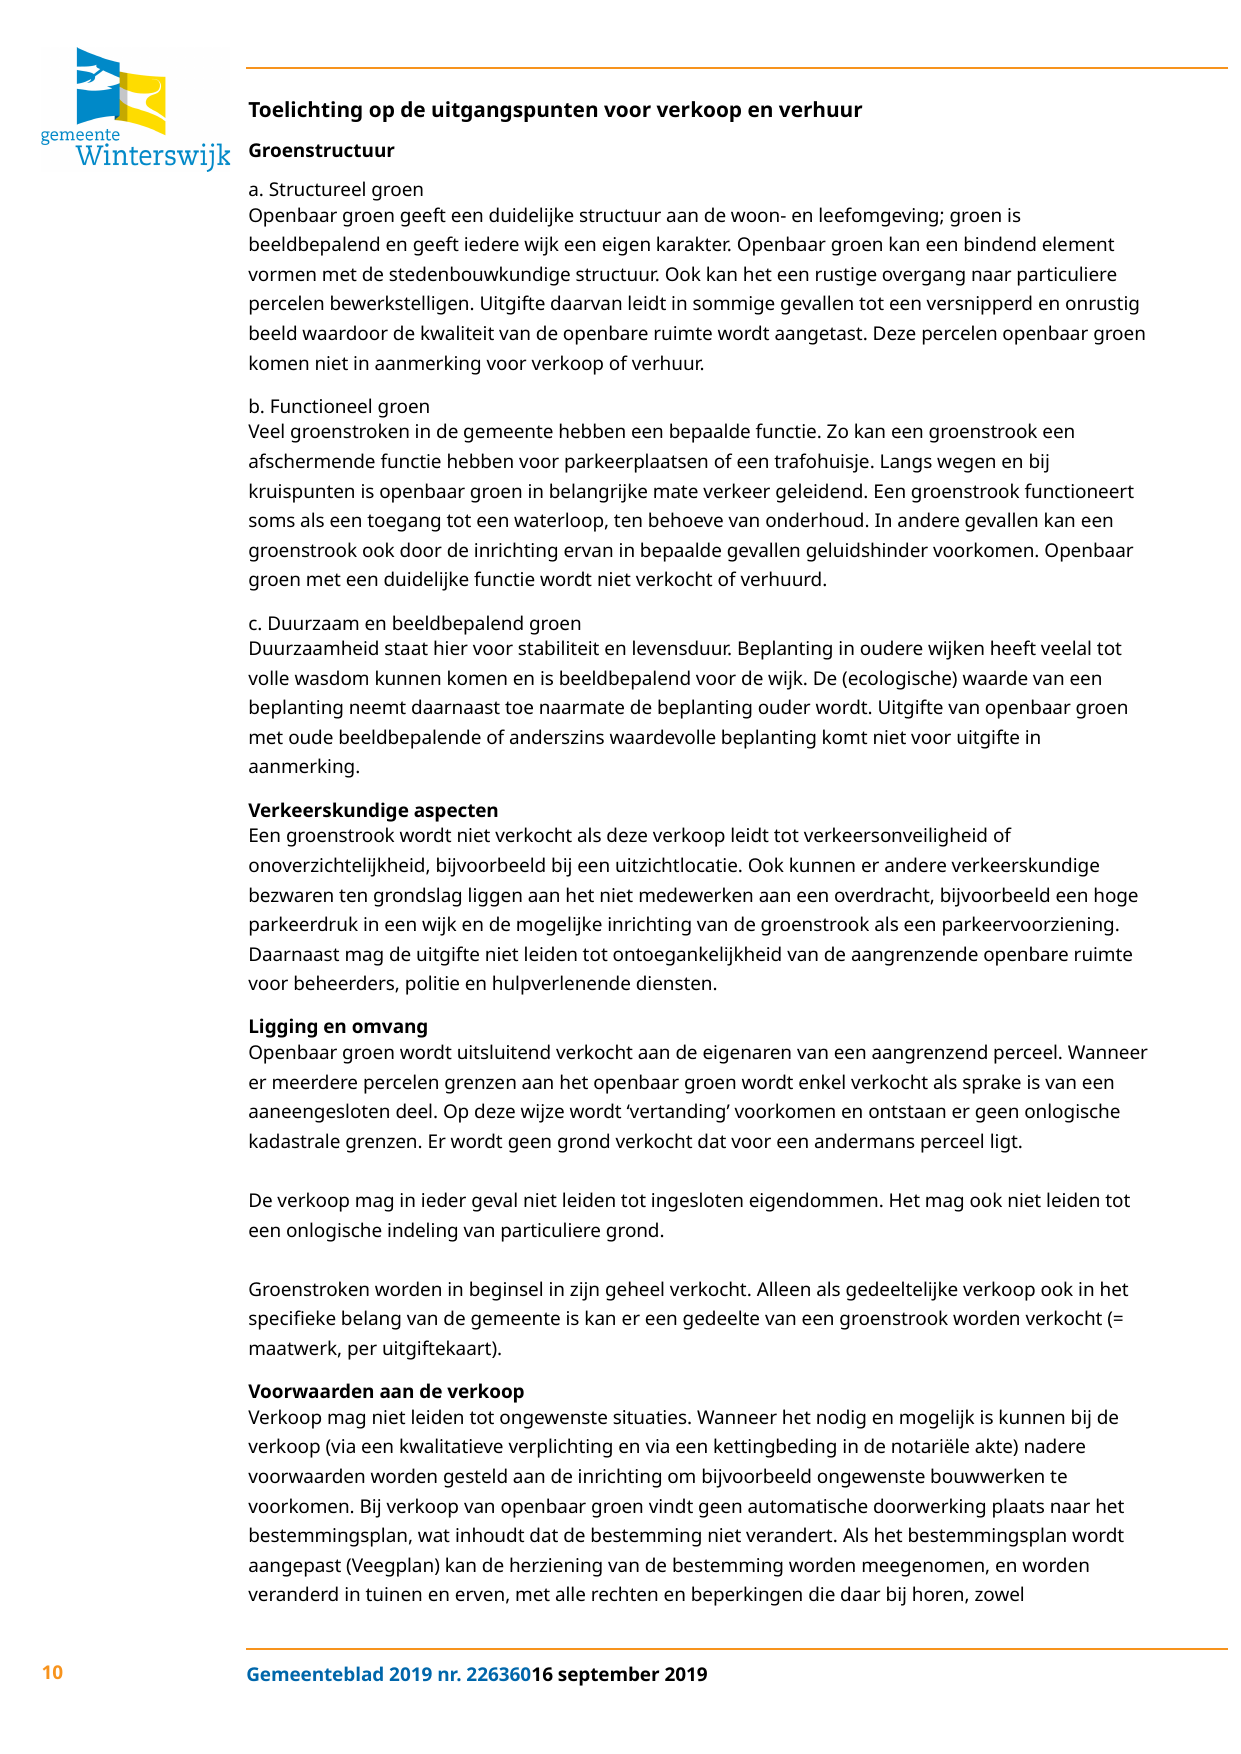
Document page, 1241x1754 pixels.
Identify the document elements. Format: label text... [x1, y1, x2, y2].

text c. Duurzaam en beeldbepalend groen [248, 610, 1152, 635]
picture [41, 47, 231, 172]
text Veel groenstroken in de gemeente hebben een bepaalde functie. Zo kan een groenstrook een afschermende functie hebben voor parkeerplaatsen of een trafohuisje. Langs wegen en bij kruispunten is openbaar groen in belangrijke mate verkeer geleidend. Een groenstrook functioneert soms als een toegang tot een waterloop, ten behoeve van onderhoud. In andere gevallen kan een groenstrook ook door de inrichting ervan in bepaalde gevallen geluidshinder voorkomen. Openbaar groen met een duidelijke functie wordt niet verkocht of verhuurd. [248, 419, 1152, 592]
text Toelichting op de uitgangspunten voor verkoop en verhuur [248, 95, 1152, 123]
text Verkeerskundige aspecten [248, 797, 1152, 823]
text Verkoop mag niet leiden tot ongewenste situaties. Wanneer het nodig en mogelijk is kunnen bij de verkoop (via een kwalitatieve verplichting en via een kettingbeding in de notariële akte) nadere voorwaarden worden gesteld aan de inrichting om bijvoorbeeld ongewenste bouwwerken te voorkomen. Bij verkoop van openbaar groen vindt geen automatische doorwerking plaats naar het bestemmingsplan, wat inhoudt dat de bestemming niet verandert. Als het bestemmingsplan wordt aangepast (Veegplan) kan de herziening van de bestemming worden meegenomen, en worden veranderd in tuinen en erven, met alle rechten en beperkingen die daar bij horen, zowel [248, 1404, 1152, 1607]
text a. Structureel groen [248, 176, 1152, 202]
text Groenstructuur [248, 137, 1152, 163]
picture [225, 153, 231, 162]
text De verkoop mag in ieder geval niet leiden tot ingesloten eigendommen. Het mag ook niet leiden tot een onlogische indeling van particuliere grond. [248, 1187, 1152, 1243]
text Voorwaarden aan de verkoop [248, 1378, 1152, 1404]
text Duurzaamheid staat hier voor stabiliteit en levensduur. Beplanting in oudere wijken heeft veelal tot volle wasdom kunnen komen en is beeldbepalend voor de wijk. De (ecologische) waarde van een beplanting neemt daarnaast toe naarmate de beplanting ouder wordt. Uitgifte van openbaar groen met oude beeldbepalende of anderszins waardevolle beplanting komt niet voor uitgifte in aanmerking. [248, 635, 1152, 779]
text Groenstroken worden in beginsel in zijn geheel verkocht. Alleen als gedeeltelijke verkoop ook in het specifieke belang van de gemeente is kan er een gedeelte van een groenstrook worden verkocht (= maatwerk, per uitgiftekaart). [248, 1276, 1152, 1361]
text b. Functioneel groen [248, 393, 1152, 419]
text Daarnaast mag de uitgifte niet leiden tot ontoegankelijkheid van de aangrenzende openbare ruimte voor beheerders, politie en hulpverlenende diensten. [248, 941, 1152, 996]
text Openbaar groen wordt uitsluitend verkocht aan de eigenaren van een aangrenzend perceel. Wanneer er meerdere percelen grenzen aan het openbaar groen wordt enkel verkocht als sprake is van een aaneengesloten deel. Op deze wijze wordt ‘vertanding’ voorkomen en ontstaan er geen onlogische kadastrale grenzen. Er wordt geen grond verkocht dat voor een andermans perceel ligt. [248, 1039, 1152, 1154]
text Openbaar groen geeft een duidelijke structuur aan de woon- en leefomgeving; groen is beeldbepalend en geeft iedere wijk een eigen karakter. Openbaar groen kan een bindend element vormen met de stedenbouwkundige structuur. Ook kan het een rustige overgang naar particuliere percelen bewerkstelligen. Uitgifte daarvan leidt in sommige gevallen tot een versnipperd en onrustig beeld waardoor de kwaliteit van de openbare ruimte wordt aangetast. Deze percelen openbaar groen komen niet in aanmerking voor verkoop of verhuur. [248, 202, 1152, 376]
text Ligging en omvang [248, 1014, 1152, 1039]
text Een groenstrook wordt niet verkocht als deze verkoop leidt tot verkeersonveiligheid of onoverzichtelijkheid, bijvoorbeeld bij een uitzichtlocatie. Ook kunnen er andere verkeerskundige bezwaren ten grondslag liggen aan het niet medewerken aan een overdracht, bijvoorbeeld een hoge parkeerdruk in een wijk en de mogelijke inrichting van de groenstrook als een parkeervoorziening. [248, 823, 1152, 937]
